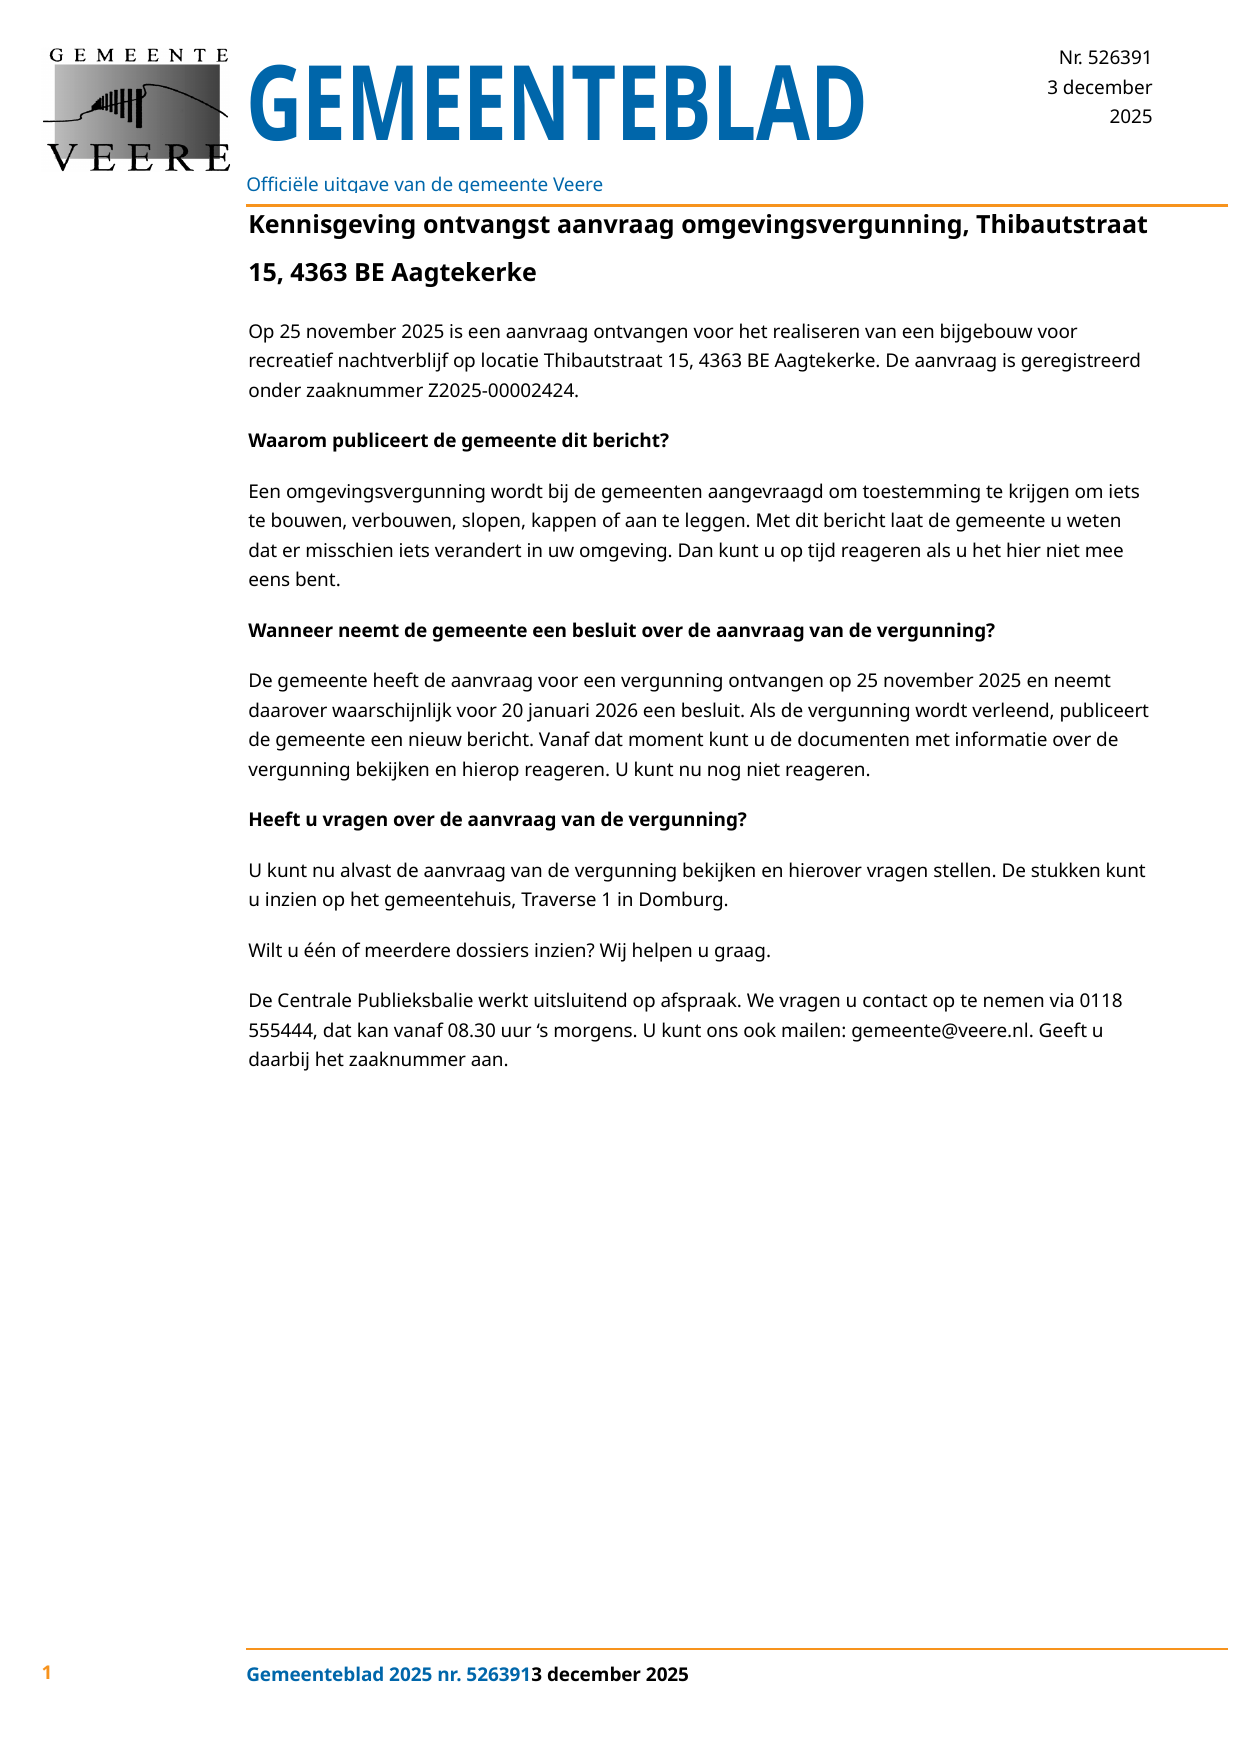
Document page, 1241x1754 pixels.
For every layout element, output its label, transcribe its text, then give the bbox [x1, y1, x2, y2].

text Wilt u één of meerdere dossiers inzien? Wij helpen u graag. [248, 937, 1152, 963]
text U kunt nu alvast de aanvraag van de vergunning bekijken en hierover vragen stellen. De stukken kunt u inzien op het gemeentehuis, Traverse 1 in Domburg. [248, 857, 1152, 912]
text Een omgevingsvergunning wordt bij de gemeenten aangevraagd om toestemming te krijgen om iets te bouwen, verbouwen, slopen, kappen of aan te leggen. Met dit bericht laat de gemeente u weten dat er misschien iets verandert in uw omgeving. Dan kunt u op tijd reageren als u het hier niet mee eens bent. [248, 478, 1152, 592]
text Waarom publiceert de gemeente dit bericht? [248, 427, 1152, 453]
picture [41, 47, 231, 172]
text Wanneer neemt de gemeente een besluit over de aanvraag van de vergunning? [248, 617, 1152, 643]
text Op 25 november 2025 is een aanvraag ontvangen voor het realiseren van een bijgebouw voor recreatief nachtverblijf op locatie Thibautstraat 15, 4363 BE Aagtekerke. De aanvraag is geregistreerd onder zaaknummer Z2025-00002424. [248, 318, 1152, 403]
text Kennisgeving ontvangst aanvraag omgevingsvergunning, Thibautstraat 15, 4363 BE Aagtekerke [248, 207, 1152, 288]
text Heeft u vragen over de aanvraag van de vergunning? [248, 807, 1152, 832]
text De gemeente heeft de aanvraag voor een vergunning ontvangen op 25 november 2025 en neemt daarover waarschijnlijk voor 20 januari 2026 een besluit. Als de vergunning wordt verleend, publiceert de gemeente een nieuw bericht. Vanaf dat moment kunt u de documenten met informatie over de vergunning bekijken en hierop reageren. U kunt nu nog niet reageren. [248, 667, 1152, 782]
text De Centrale Publieksbalie werkt uitsluitend op afspraak. We vragen u contact op te nemen via 0118 555444, dat kan vanaf 08.30 uur ‘s morgens. U kunt ons ook mailen: gemeente@veere.nl. Geeft u daarbij het zaaknummer aan. [248, 987, 1152, 1072]
